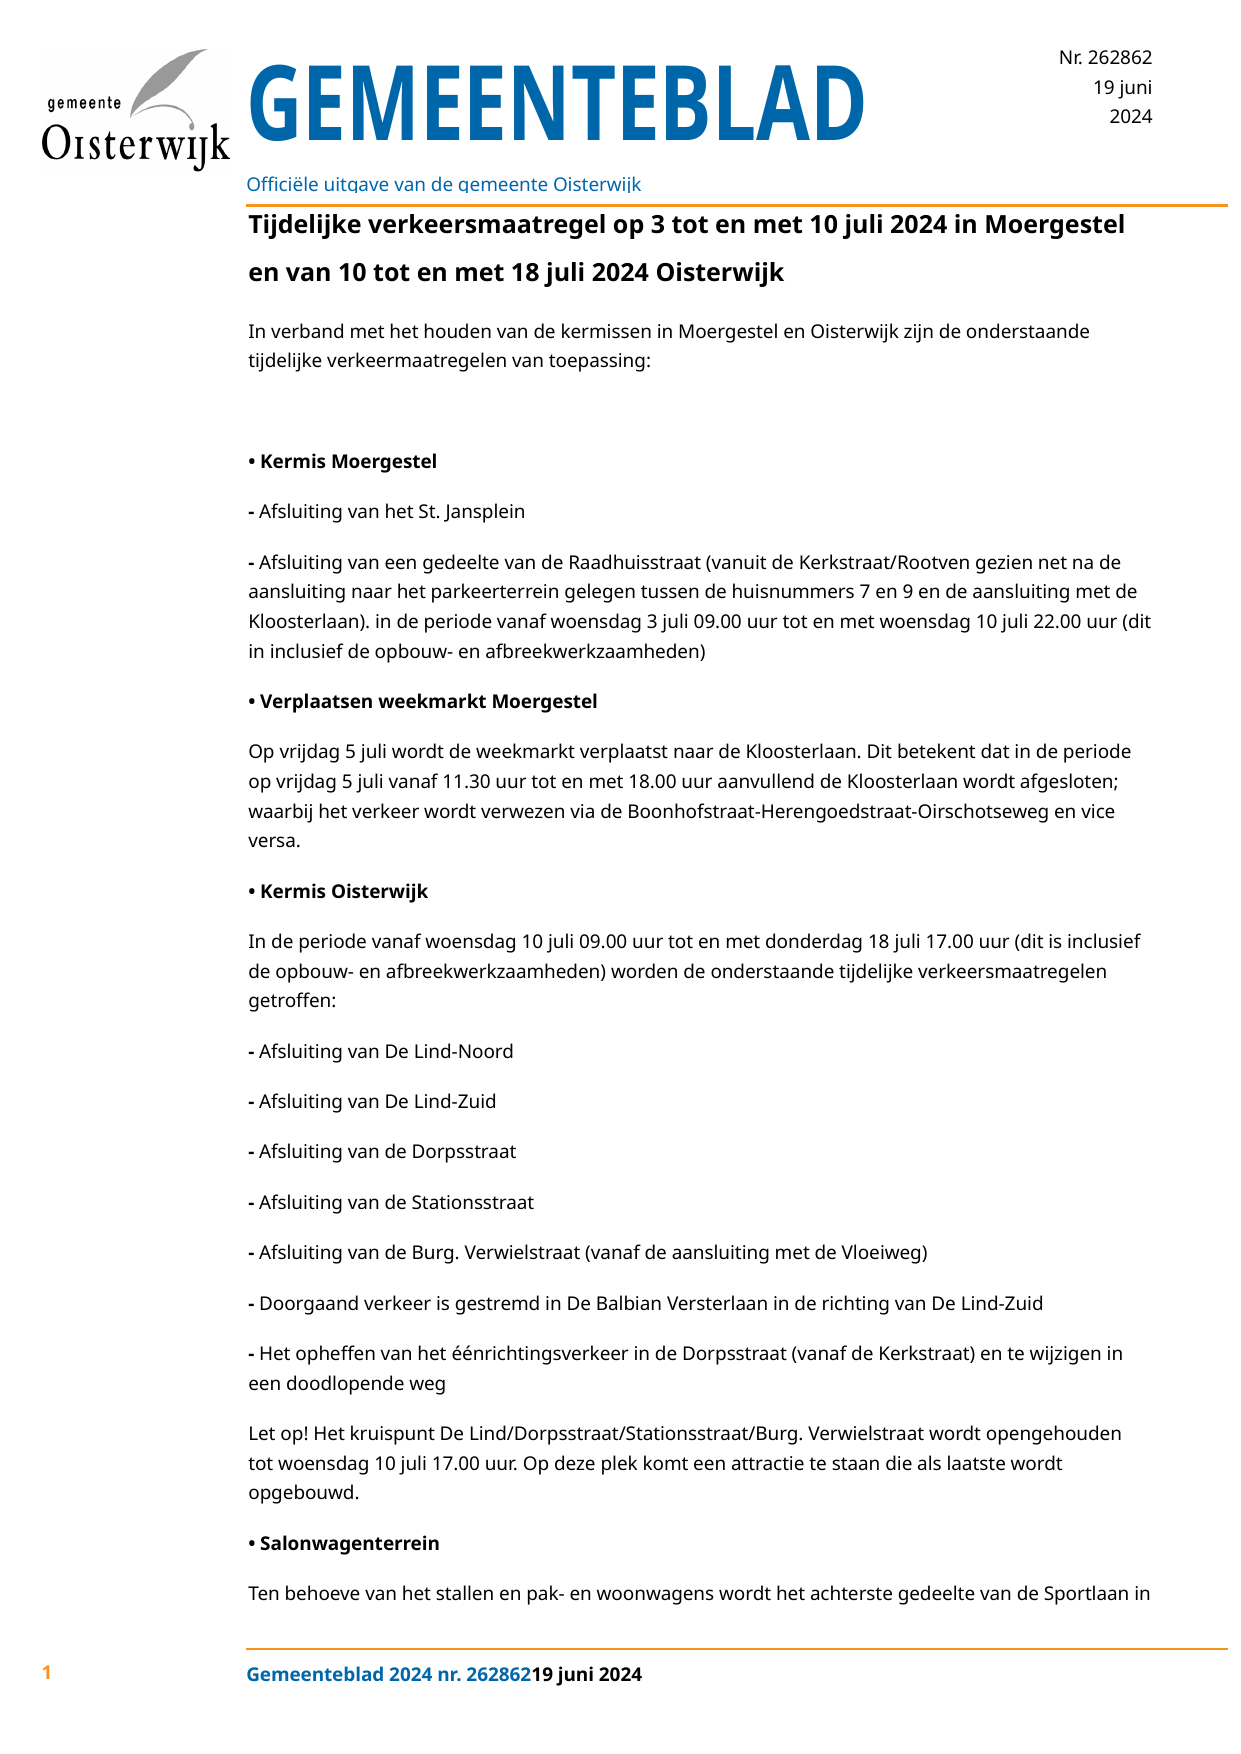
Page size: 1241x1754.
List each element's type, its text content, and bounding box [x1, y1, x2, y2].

text Op vrijdag 5 juli wordt de weekmarkt verplaatst naar de Kloosterlaan. Dit betekent dat in de periode op vrijdag 5 juli vanaf 11.30 uur tot en met 18.00 uur aanvullend de Kloosterlaan wordt afgesloten; waarbij het verkeer wordt verwezen via de Boonhofstraat-Herengoedstraat-Oirschotseweg en vice versa. [248, 739, 1152, 853]
text - Het opheffen van het éénrichtingsverkeer in de Dorpsstraat (vanaf de Kerkstraat) en te wijzigen in een doodlopende weg [248, 1340, 1152, 1396]
text In de periode vanaf woensdag 10 juli 09.00 uur tot en met donderdag 18 juli 17.00 uur (dit is inclusief de opbouw- en afbreekwerkzaamheden) worden de onderstaande tijdelijke verkeersmaatregelen getroffen: [248, 928, 1152, 1013]
text In verband met het houden van de kermissen in Moergestel en Oisterwijk zijn de onderstaande tijdelijke verkeermaatregelen van toepassing: [248, 318, 1152, 373]
text Let op! Het kruispunt De Lind/Dorpsstraat/Stationsstraat/Burg. Verwielstraat wordt opengehouden tot woensdag 10 juli 17.00 uur. Op deze plek komt een attractie te staan die als laatste wordt opgebouwd. [248, 1420, 1152, 1505]
text - Afsluiting van de Dorpsstraat [248, 1139, 1152, 1164]
picture [41, 47, 231, 172]
text • Kermis Moergestel [248, 448, 1152, 474]
text - Afsluiting van de Burg. Verwielstraat (vanaf de aansluiting met de Vloeiweg) [248, 1239, 1152, 1265]
text • Salonwagenterrein [248, 1530, 1152, 1556]
text - Afsluiting van een gedeelte van de Raadhuisstraat (vanuit de Kerkstraat/Rootven gezien net na de aansluiting naar het parkeerterrein gelegen tussen de huisnummers 7 en 9 en de aansluiting met de Kloosterlaan). in de periode vanaf woensdag 3 juli 09.00 uur tot en met woensdag 10 juli 22.00 uur (dit in inclusief de opbouw- en afbreekwerkzaamheden) [248, 549, 1152, 664]
text - Afsluiting van het St. Jansplein [248, 499, 1152, 524]
text - Afsluiting van De Lind-Zuid [248, 1088, 1152, 1114]
text Ten behoeve van het stallen en pak- en woonwagens wordt het achterste gedeelte van de Sportlaan in [248, 1580, 1152, 1606]
text - Afsluiting van de Stationsstraat [248, 1189, 1152, 1215]
text • Verplaatsen weekmarkt Moergestel [248, 688, 1152, 714]
text • Kermis Oisterwijk [248, 878, 1152, 904]
text - Afsluiting van De Lind-Noord [248, 1038, 1152, 1064]
text Tijdelijke verkeersmaatregel op 3 tot en met 10 juli 2024 in Moergestel en van 10 tot en met 18 juli 2024 Oisterwijk [248, 207, 1152, 288]
text - Doorgaand verkeer is gestremd in De Balbian Versterlaan in de richting van De Lind-Zuid [248, 1290, 1152, 1316]
